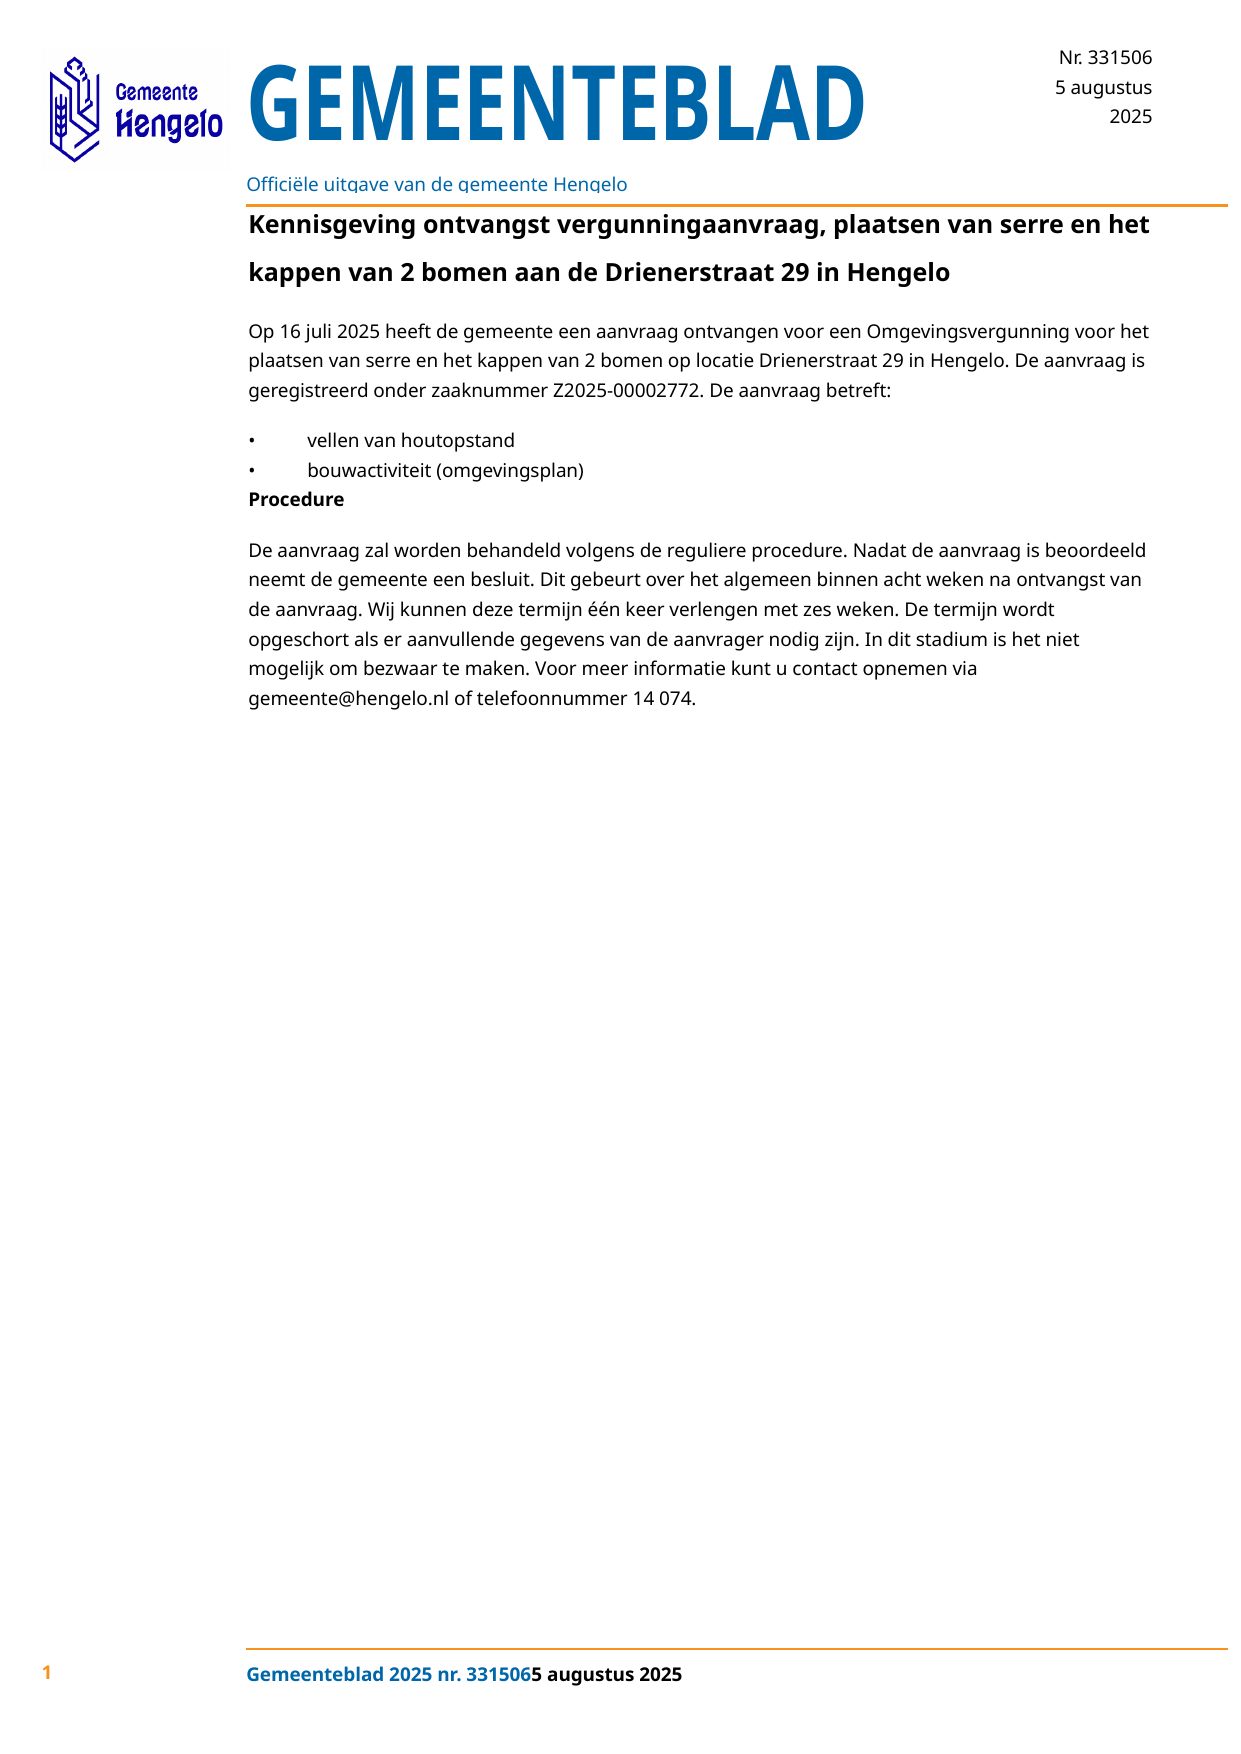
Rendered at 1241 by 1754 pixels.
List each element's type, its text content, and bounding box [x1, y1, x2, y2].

list bouwactiviteit (omgevingsplan) [248, 457, 1152, 483]
text Procedure [248, 487, 1152, 512]
picture [41, 47, 231, 172]
text Op 16 juli 2025 heeft de gemeente een aanvraag ontvangen voor een Omgevingsvergunning voor het plaatsen van serre en het kappen van 2 bomen op locatie Drienerstraat 29 in Hengelo. De aanvraag is geregistreerd onder zaaknummer Z2025-00002772. De aanvraag betreft: [248, 318, 1152, 403]
list vellen van houtopstand [248, 427, 1152, 453]
text De aanvraag zal worden behandeld volgens de reguliere procedure. Nadat de aanvraag is beoordeeld neemt de gemeente een besluit. Dit gebeurt over het algemeen binnen acht weken na ontvangst van de aanvraag. Wij kunnen deze termijn één keer verlengen met zes weken. De termijn wordt opgeschort als er aanvullende gegevens van de aanvrager nodig zijn. In dit stadium is het niet mogelijk om bezwaar te maken. Voor meer informatie kunt u contact opnemen via gemeente@hengelo.nl of telefoonnummer 14 074. [248, 537, 1152, 711]
text Kennisgeving ontvangst vergunningaanvraag, plaatsen van serre en het kappen van 2 bomen aan de Drienerstraat 29 in Hengelo [248, 207, 1152, 288]
